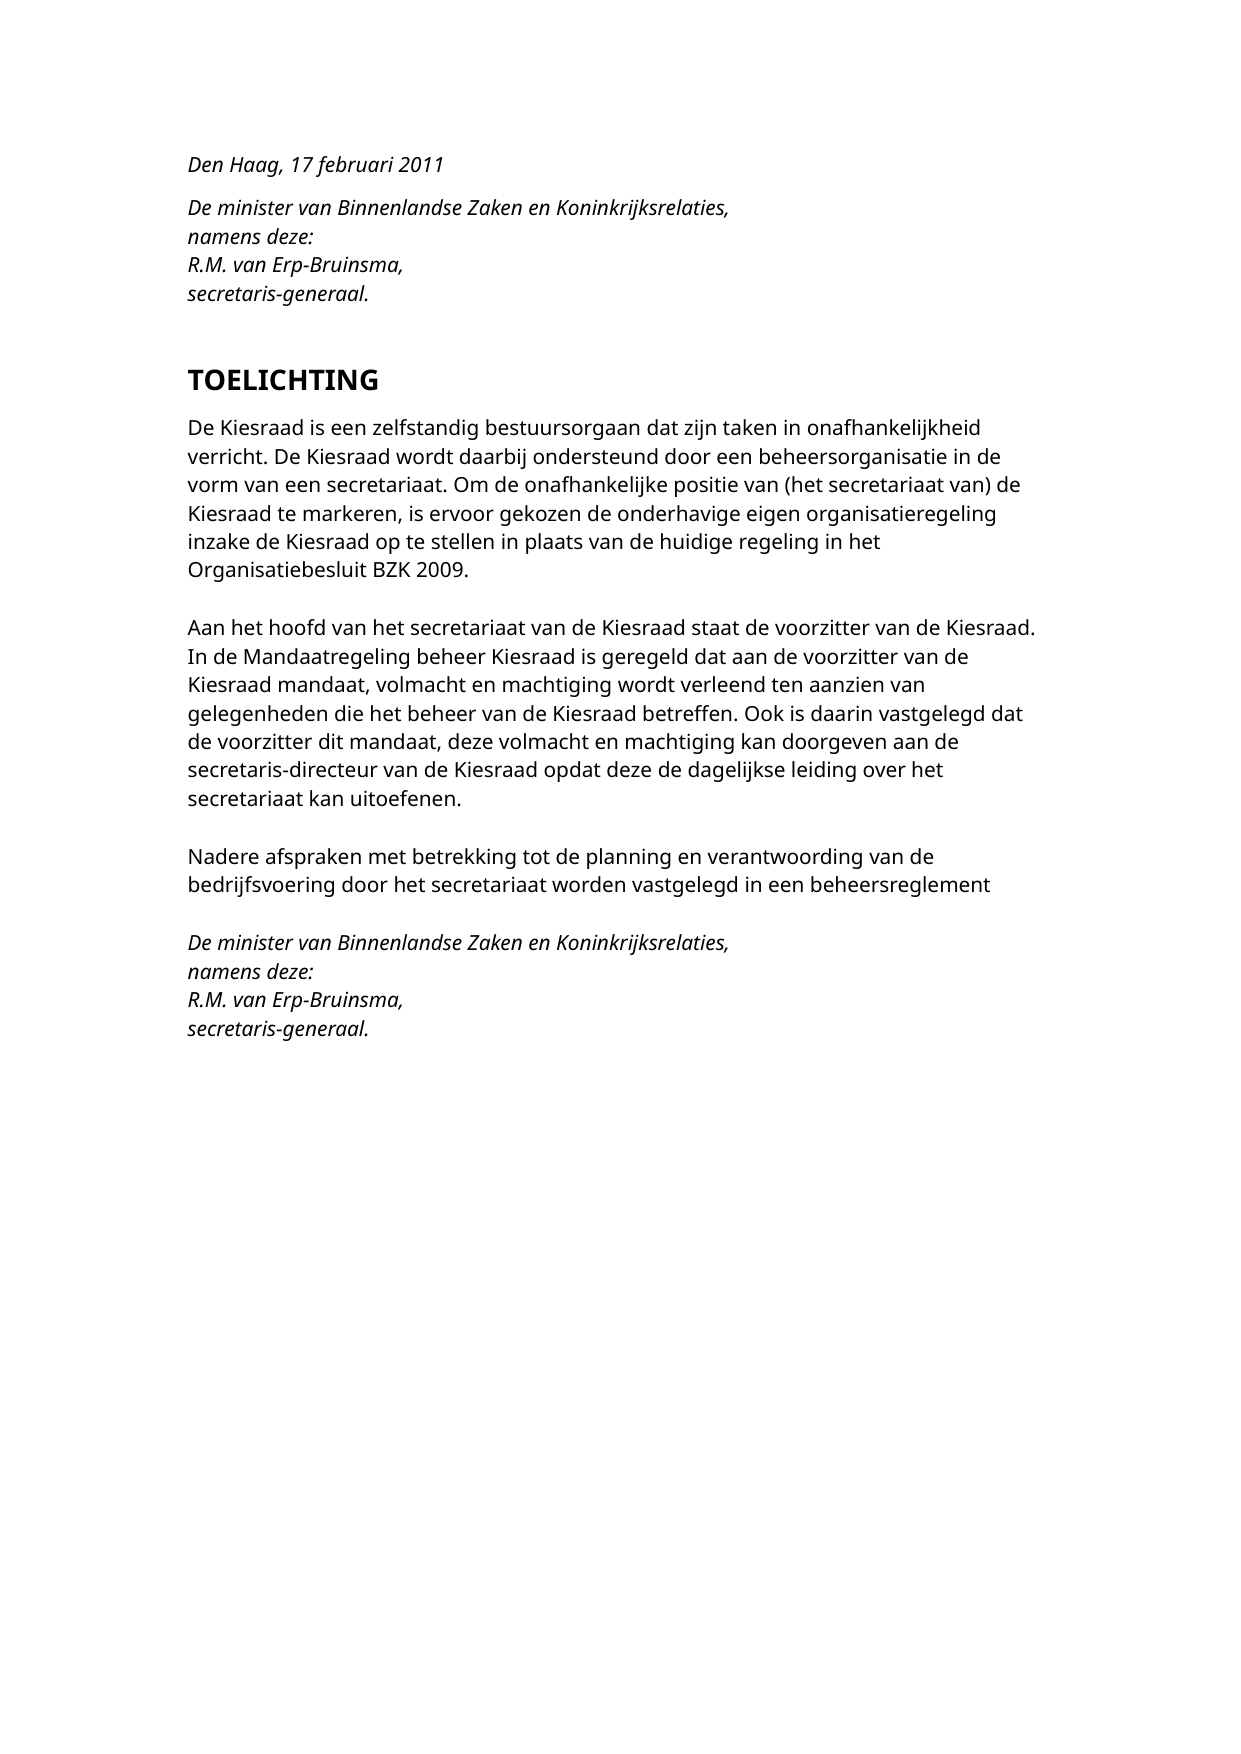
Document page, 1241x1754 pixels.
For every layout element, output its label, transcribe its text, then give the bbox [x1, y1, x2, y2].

text Den Haag, 17 februari 2011 [187, 150, 1053, 178]
text secretaris-generaal. [187, 1014, 1053, 1042]
subtitle TOELICHTING [187, 360, 1053, 398]
text Nadere afspraken met betrekking tot de planning en verantwoording van de bedrijfsvoering door het secretariaat worden vastgelegd in een beheersreglement [187, 842, 1053, 899]
text De Kiesraad is een zelfstandig bestuursorgaan dat zijn taken in onafhankelijkheid verricht. De Kiesraad wordt daarbij ondersteund door een beheersorganisatie in de vorm van een secretariaat. Om de onafhankelijke positie van (het secretariaat van) de Kiesraad te markeren, is ervoor gekozen de onderhavige eigen organisatieregeling inzake de Kiesraad op te stellen in plaats van de huidige regeling in het Organisatiebesluit BZK 2009. [187, 413, 1053, 584]
text R.M. van Erp-Bruinsma, [187, 985, 1053, 1014]
text De minister van Binnenlandse Zaken en Koninkrijksrelaties, [187, 193, 1053, 222]
text R.M. van Erp-Bruinsma, [187, 250, 1053, 279]
text De minister van Binnenlandse Zaken en Koninkrijksrelaties, [187, 928, 1053, 957]
text secretaris-generaal. [187, 279, 1053, 307]
text Aan het hoofd van het secretariaat van de Kiesraad staat de voorzitter van de Kiesraad. In de Mandaatregeling beheer Kiesraad is geregeld dat aan de voorzitter van de Kiesraad mandaat, volmacht en machtiging wordt verleend ten aanzien van gelegenheden die het beheer van de Kiesraad betreffen. Ook is daarin vastgelegd dat de voorzitter dit mandaat, deze volmacht en machtiging kan doorgeven aan de secretaris-directeur van de Kiesraad opdat deze de dagelijkse leiding over het secretariaat kan uitoefenen. [187, 613, 1053, 812]
text namens deze: [187, 222, 1053, 250]
text namens deze: [187, 957, 1053, 985]
